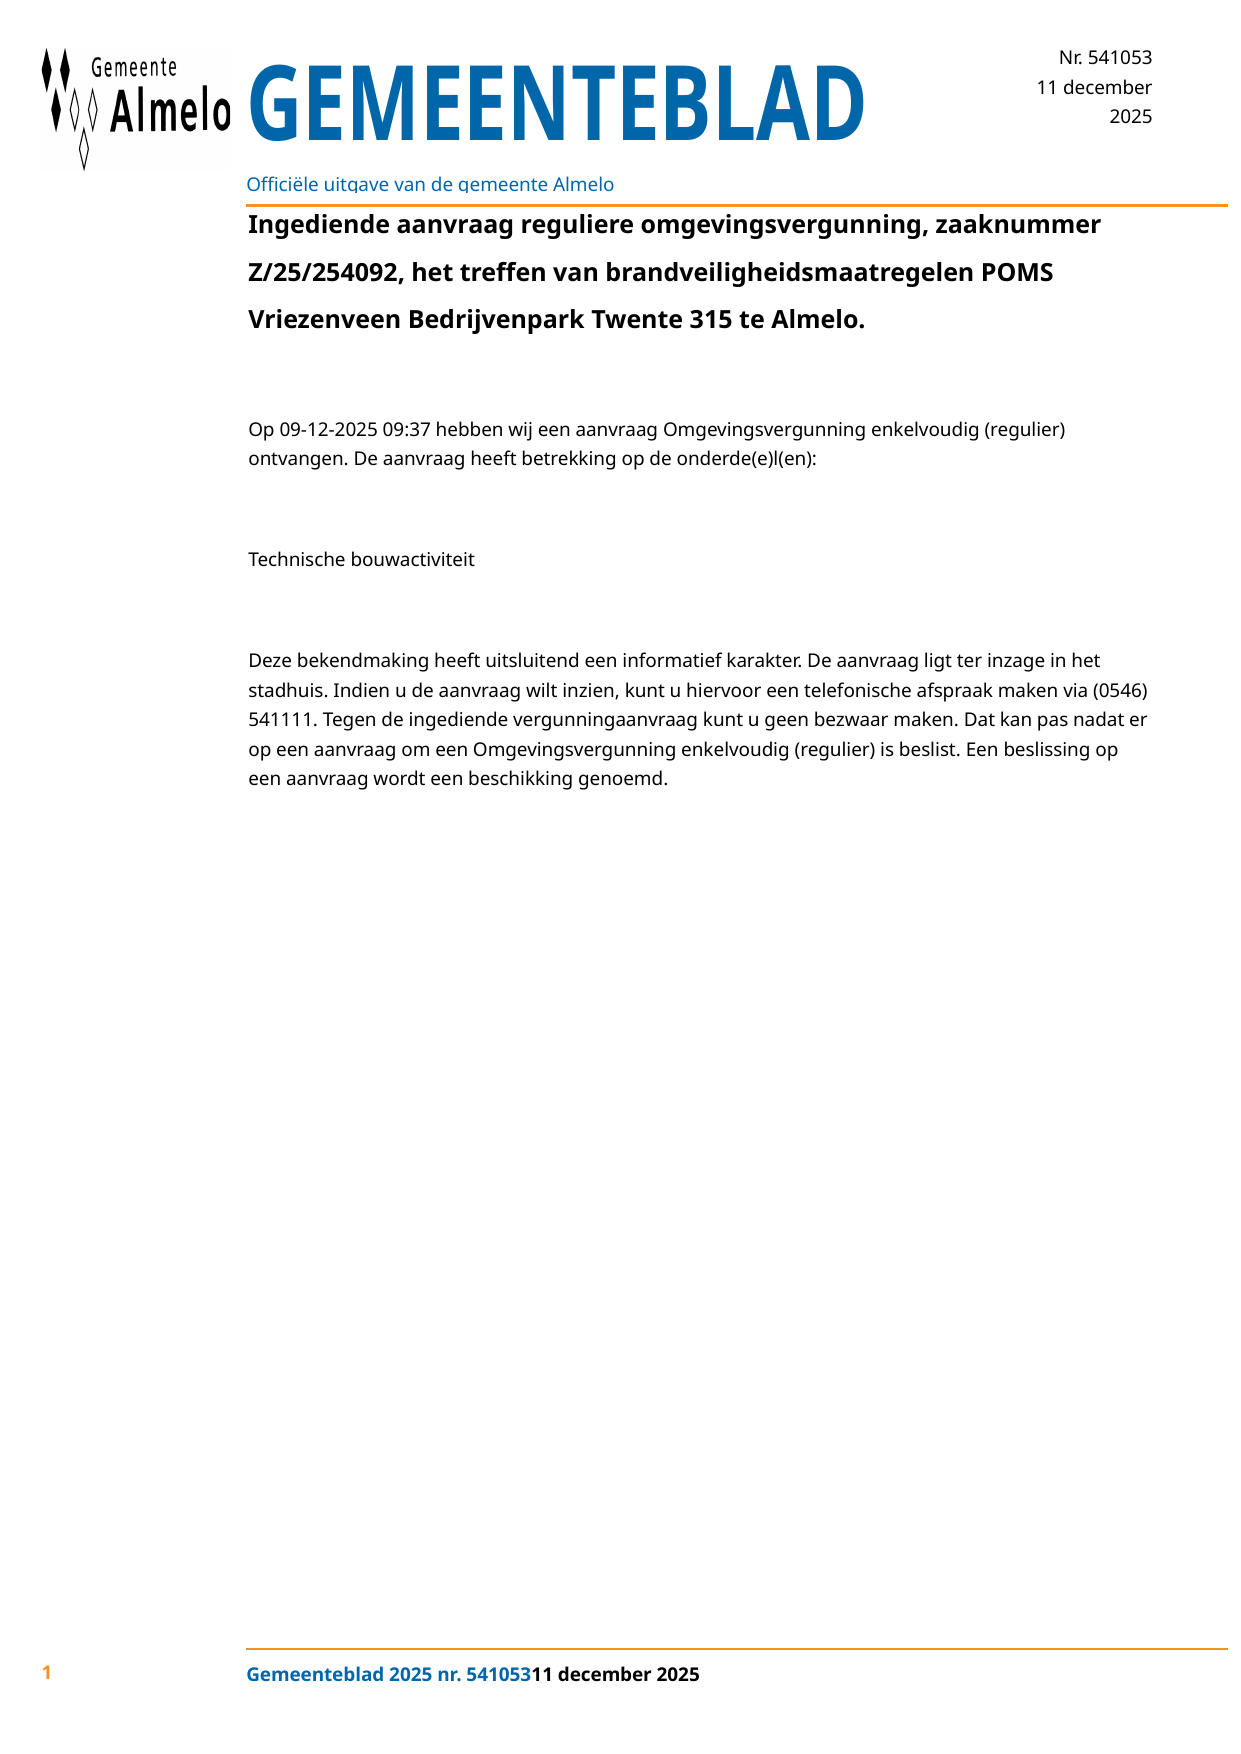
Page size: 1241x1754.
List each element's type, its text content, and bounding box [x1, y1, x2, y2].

picture [41, 47, 231, 172]
text Deze bekendmaking heeft uitsluitend een informatief karakter. De aanvraag ligt ter inzage in het stadhuis. Indien u de aanvraag wilt inzien, kunt u hiervoor een telefonische afspraak maken via (0546) 541111. Tegen de ingediende vergunningaanvraag kunt u geen bezwaar maken. Dat kan pas nadat er op een aanvraag om een Omgevingsvergunning enkelvoudig (regulier) is beslist. Een beslissing op een aanvraag wordt een beschikking genoemd. [248, 647, 1152, 791]
text Op 09-12-2025 09:37 hebben wij een aanvraag Omgevingsvergunning enkelvoudig (regulier) ontvangen. De aanvraag heeft betrekking op de onderde(e)l(en): [248, 416, 1152, 471]
text Ingediende aanvraag reguliere omgevingsvergunning, zaaknummer Z/25/254092, het treffen van brandveiligheidsmaatregelen POMS Vriezenveen Bedrijvenpark Twente 315 te Almelo. [248, 207, 1152, 336]
text Technische bouwactiviteit [248, 546, 1152, 572]
